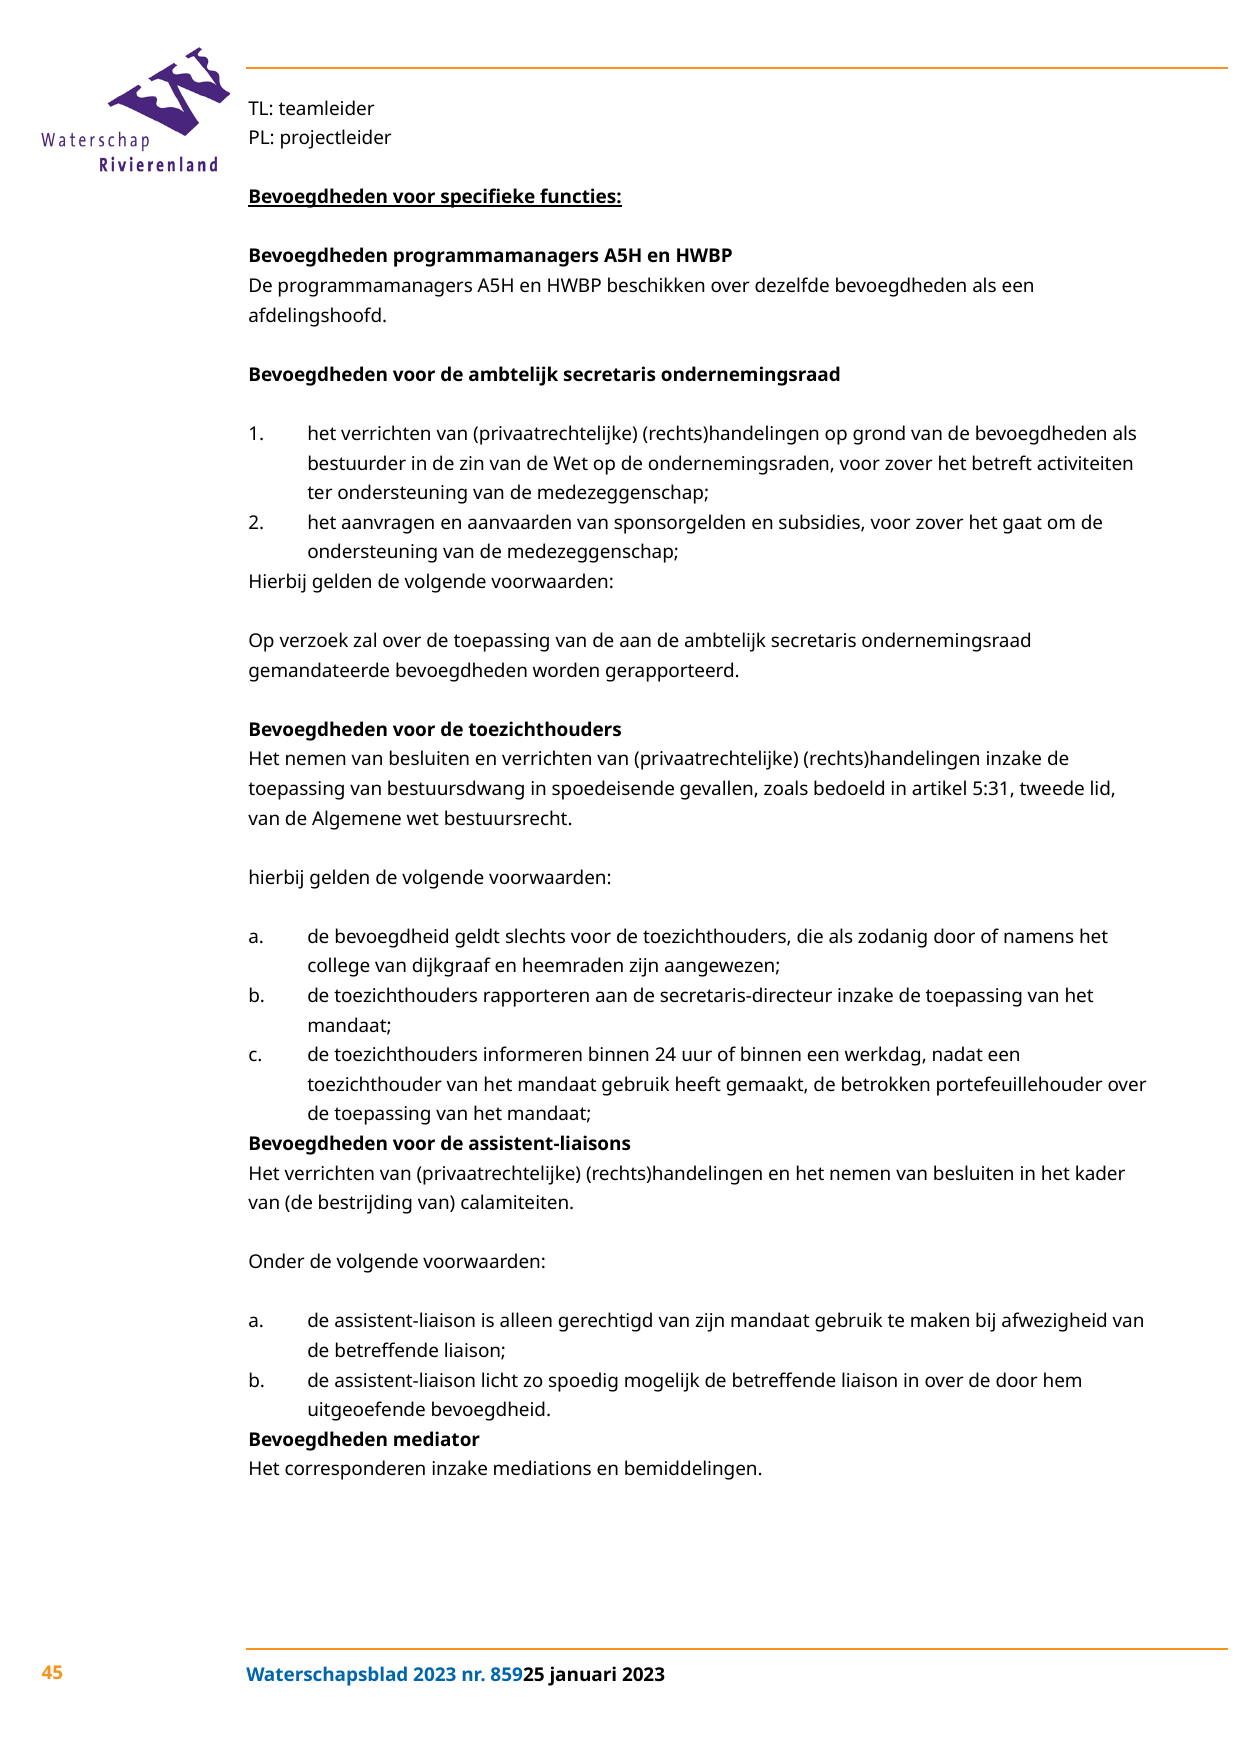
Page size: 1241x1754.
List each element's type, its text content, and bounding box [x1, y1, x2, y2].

list de bevoegdheid geldt slechts voor de toezichthouders, die als zodanig door of namens het college van dijkgraaf en heemraden zijn aangewezen; [248, 923, 1152, 978]
text Het nemen van besluiten en verrichten van (privaatrechtelijke) (rechts)handelingen inzake de toepassing van bestuursdwang in spoedeisende gevallen, zoals bedoeld in artikel 5:31, tweede lid, van de Algemene wet bestuursrecht. [248, 746, 1152, 831]
text Bevoegdheden programmamanagers A5H en HWBP [248, 243, 1152, 268]
list de toezichthouders informeren binnen 24 uur of binnen een werkdag, nadat een toezichthouder van het mandaat gebruik heeft gemaakt, de betrokken portefeuillehouder over de toepassing van het mandaat; [248, 1041, 1152, 1126]
list de assistent-liaison is alleen gerechtigd van zijn mandaat gebruik te maken bij afwezigheid van de betreffende liaison; [248, 1308, 1152, 1363]
text hierbij gelden de volgende voorwaarden: [248, 864, 1152, 890]
list het aanvragen en aanvaarden van sponsorgelden en subsidies, voor zover het gaat om de ondersteuning van de medezeggenschap; [248, 509, 1152, 564]
text De programmamanagers A5H en HWBP beschikken over dezelfde bevoegdheden als een afdelingshoofd. [248, 272, 1152, 328]
text Het verrichten van (privaatrechtelijke) (rechts)handelingen en het nemen van besluiten in het kader van (de bestrijding van) calamiteiten. [248, 1160, 1152, 1215]
text TL: teamleider [248, 95, 1152, 121]
list de assistent-liaison licht zo spoedig mogelijk de betreffende liaison in over de door hem uitgeoefende bevoegdheid. [248, 1367, 1152, 1422]
text Op verzoek zal over de toepassing van de aan de ambtelijk secretaris ondernemingsraad gemandateerde bevoegdheden worden gerapporteerd. [248, 627, 1152, 683]
text PL: projectleider [248, 124, 1152, 150]
list het verrichten van (privaatrechtelijke) (rechts)handelingen op grond van de bevoegdheden als bestuurder in de zin van de Wet op de ondernemingsraden, voor zover het betreft activiteiten ter ondersteuning van de medezeggenschap; [248, 420, 1152, 505]
text Onder de volgende voorwaarden: [248, 1248, 1152, 1274]
text Hierbij gelden de volgende voorwaarden: [248, 568, 1152, 594]
text Bevoegdheden voor specifieke functies: [248, 183, 1152, 209]
text Bevoegdheden voor de toezichthouders [248, 716, 1152, 742]
text Bevoegdheden mediator [248, 1426, 1152, 1452]
text Het corresponderen inzake mediations en bemiddelingen. [248, 1456, 1152, 1481]
picture [41, 47, 231, 172]
text Bevoegdheden voor de ambtelijk secretaris ondernemingsraad [248, 361, 1152, 387]
list de toezichthouders rapporteren aan de secretaris-directeur inzake de toepassing van het mandaat; [248, 982, 1152, 1038]
text Bevoegdheden voor de assistent-liaisons [248, 1130, 1152, 1156]
